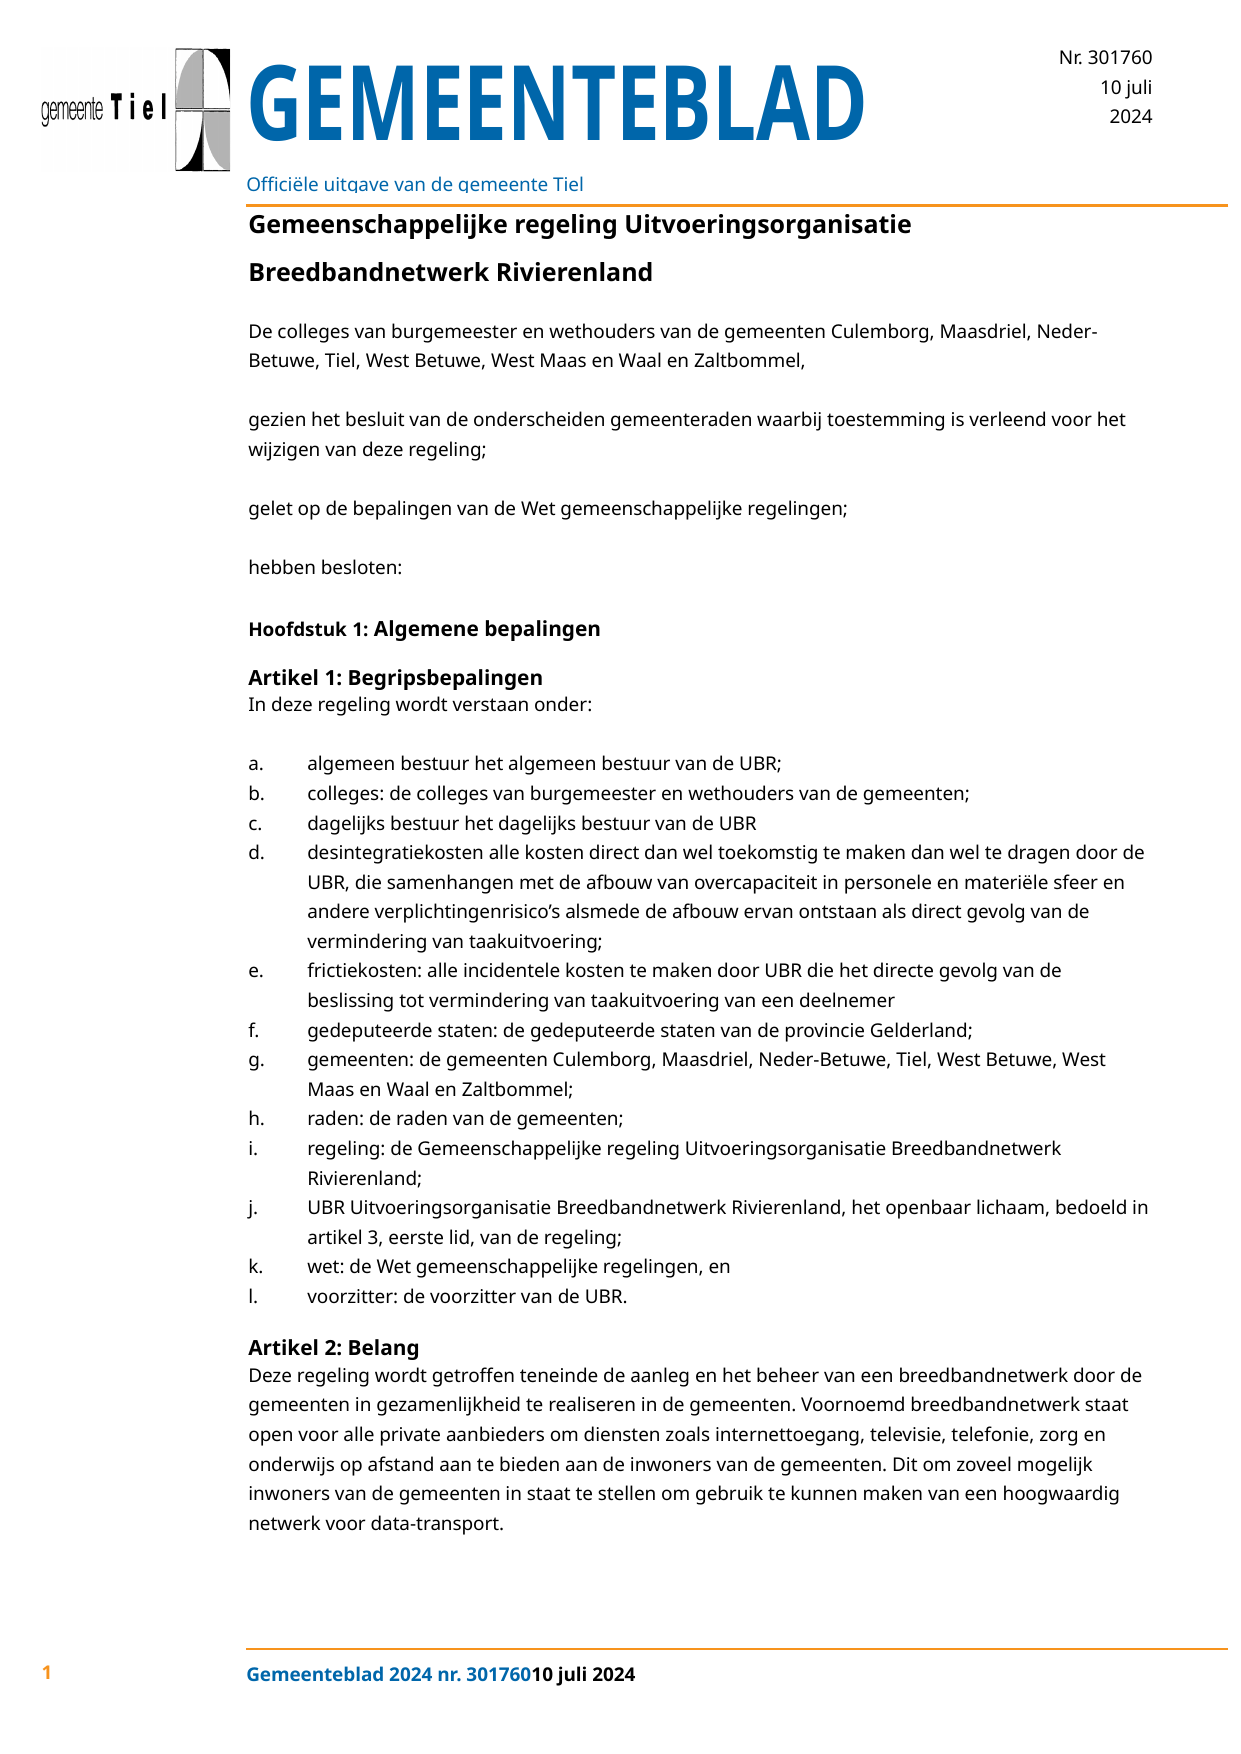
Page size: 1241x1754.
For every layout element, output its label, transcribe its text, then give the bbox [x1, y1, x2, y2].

text Deze regeling wordt getroffen teneinde de aanleg en het beheer van een breedbandnetwerk door de gemeenten in gezamenlijkheid te realiseren in de gemeenten. Voornoemd breedbandnetwerk staat open voor alle private aanbieders om diensten zoals internettoegang, televisie, telefonie, zorg en onderwijs op afstand aan te bieden aan de inwoners van de gemeenten. Dit om zoveel mogelijk inwoners van de gemeenten in staat te stellen om gebruik te kunnen maken van een hoogwaardig netwerk voor data-transport. [248, 1362, 1152, 1536]
text gelet op de bepalingen van de Wet gemeenschappelijke regelingen; [248, 495, 1152, 521]
list desintegratiekosten alle kosten direct dan wel toekomstig te maken dan wel te dragen door de UBR, die samenhangen met de afbouw van overcapaciteit in personele en materiële sfeer en andere verplichtingenrisico’s alsmede de afbouw ervan ontstaan als direct gevolg van de vermindering van taakuitvoering; [248, 839, 1152, 954]
list wet: de Wet gemeenschappelijke regelingen, en [248, 1253, 1152, 1279]
list UBR Uitvoeringsorganisatie Breedbandnetwerk Rivierenland, het openbaar lichaam, bedoeld in artikel 3, eerste lid, van de regeling; [248, 1194, 1152, 1250]
text hebben besloten: [248, 554, 1152, 580]
text De colleges van burgemeester en wethouders van de gemeenten Culemborg, Maasdriel, Neder-Betuwe, Tiel, West Betuwe, West Maas en Waal en Zaltbommel, [248, 318, 1152, 373]
list frictiekosten: alle incidentele kosten te maken door UBR die het directe gevolg van de beslissing tot vermindering van taakuitvoering van een deelnemer [248, 958, 1152, 1013]
list gemeenten: de gemeenten Culemborg, Maasdriel, Neder-Betuwe, Tiel, West Betuwe, West Maas en Waal en Zaltbommel; [248, 1046, 1152, 1102]
list voorzitter: de voorzitter van de UBR. [248, 1283, 1152, 1309]
list gedeputeerde staten: de gedeputeerde staten van de provincie Gelderland; [248, 1017, 1152, 1043]
list algemeen bestuur het algemeen bestuur van de UBR; [248, 751, 1152, 776]
text Artikel 1: Begripsbepalingen [248, 663, 1152, 691]
list raden: de raden van de gemeenten; [248, 1106, 1152, 1131]
list regeling: de Gemeenschappelijke regeling Uitvoeringsorganisatie Breedbandnetwerk Rivierenland; [248, 1135, 1152, 1191]
text Gemeenschappelijke regeling Uitvoeringsorganisatie Breedbandnetwerk Rivierenland [248, 207, 1152, 288]
text Hoofdstuk 1: Algemene bepalingen [248, 614, 1152, 642]
text Artikel 2: Belang [248, 1333, 1152, 1362]
text In deze regeling wordt verstaan onder: [248, 691, 1152, 717]
list dagelijks bestuur het dagelijks bestuur van de UBR [248, 810, 1152, 836]
list colleges: de colleges van burgemeester en wethouders van de gemeenten; [248, 780, 1152, 806]
text gezien het besluit van de onderscheiden gemeenteraden waarbij toestemming is verleend voor het wijzigen van deze regeling; [248, 407, 1152, 462]
picture [41, 47, 231, 172]
